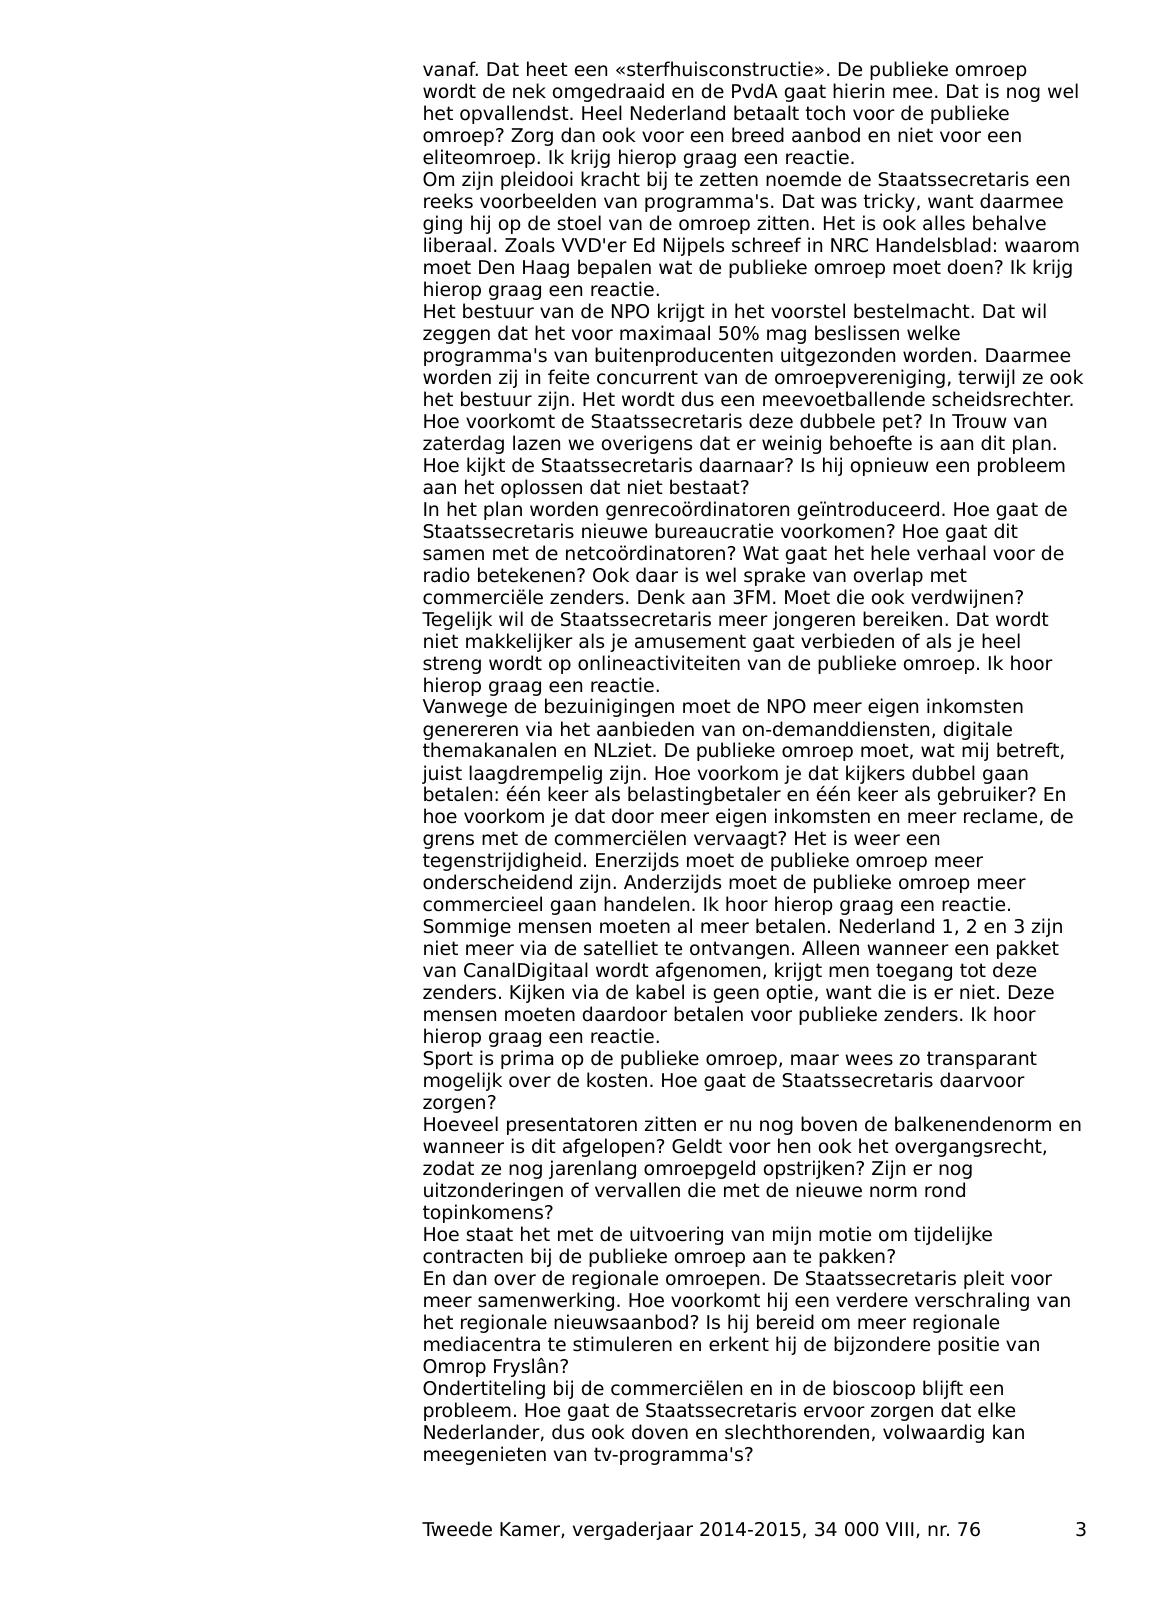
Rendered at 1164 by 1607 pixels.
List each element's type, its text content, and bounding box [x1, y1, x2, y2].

text Sport is prima op de publieke omroep, maar wees zo transparant mogelijk over de kosten. Hoe gaat de Staatssecretaris daarvoor zorgen? [422, 1048, 1087, 1114]
text In het plan worden genrecoördinatoren geïntroduceerd. Hoe gaat de Staatssecretaris nieuwe bureaucratie voorkomen? Hoe gaat dit samen met de netcoördinatoren? Wat gaat het hele verhaal voor de radio betekenen? Ook daar is wel sprake van overlap met commerciële zenders. Denk aan 3FM. Moet die ook verdwijnen? [422, 499, 1087, 608]
text Ondertiteling bij de commerciëlen en in de bioscoop blijft een probleem. Hoe gaat de Staatssecretaris ervoor zorgen dat elke Nederlander, dus ook doven en slechthorenden, volwaardig kan meegenieten van tv-programma's? [422, 1378, 1087, 1466]
text Het bestuur van de NPO krijgt in het voorstel bestelmacht. Dat wil zeggen dat het voor maximaal 50% mag beslissen welke programma's van buitenproducenten uitgezonden worden. Daarmee worden zij in feite concurrent van de omroepvereniging, terwijl ze ook het bestuur zijn. Het wordt dus een meevoetballende scheidsrechter. Hoe voorkomt de Staatssecretaris deze dubbele pet? In Trouw van zaterdag lazen we overigens dat er weinig behoefte is aan dit plan. Hoe kijkt de Staatssecretaris daarnaar? Is hij opnieuw een probleem aan het oplossen dat niet bestaat? [422, 301, 1087, 499]
text Tegelijk wil de Staatssecretaris meer jongeren bereiken. Dat wordt niet makkelijker als je amusement gaat verbieden of als je heel streng wordt op onlineactiviteiten van de publieke omroep. Ik hoor hierop graag een reactie. [422, 608, 1087, 696]
text Sommige mensen moeten al meer betalen. Nederland 1, 2 en 3 zijn niet meer via de satelliet te ontvangen. Alleen wanneer een pakket van CanalDigitaal wordt afgenomen, krijgt men toegang tot deze zenders. Kijken via de kabel is geen optie, want die is er niet. Deze mensen moeten daardoor betalen voor publieke zenders. Ik hoor hierop graag een reactie. [422, 916, 1087, 1048]
text En dan over de regionale omroepen. De Staatssecretaris pleit voor meer samenwerking. Hoe voorkomt hij een verdere verschraling van het regionale nieuwsaanbod? Is hij bereid om meer regionale mediacentra te stimuleren en erkent hij de bijzondere positie van Omrop Fryslân? [422, 1268, 1087, 1378]
text Hoeveel presentatoren zitten er nu nog boven de balkenendenorm en wanneer is dit afgelopen? Geldt voor hen ook het overgangsrecht, zodat ze nog jarenlang omroepgeld opstrijken? Zijn er nog uitzonderingen of vervallen die met de nieuwe norm rond topinkomens? [422, 1114, 1087, 1224]
text Hoe staat het met de uitvoering van mijn motie om tijdelijke contracten bij de publieke omroep aan te pakken? [422, 1224, 1087, 1268]
text vanaf. Dat heet een «sterfhuisconstructie». De publieke omroep wordt de nek omgedraaid en de PvdA gaat hierin mee. Dat is nog wel het opvallendst. Heel Nederland betaalt toch voor de publieke omroep? Zorg dan ook voor een breed aanbod en niet voor een eliteomroep. Ik krijg hierop graag een reactie. [422, 59, 1087, 169]
text Vanwege de bezuinigingen moet de NPO meer eigen inkomsten genereren via het aanbieden van on-demanddiensten, digitale themakanalen en NLziet. De publieke omroep moet, wat mij betreft, juist laagdrempelig zijn. Hoe voorkom je dat kijkers dubbel gaan betalen: één keer als belastingbetaler en één keer als gebruiker? En hoe voorkom je dat door meer eigen inkomsten en meer reclame, de grens met de commerciëlen vervaagt? Het is weer een tegenstrijdigheid. Enerzijds moet de publieke omroep meer onderscheidend zijn. Anderzijds moet de publieke omroep meer commercieel gaan handelen. Ik hoor hierop graag een reactie. [422, 696, 1087, 916]
text Om zijn pleidooi kracht bij te zetten noemde de Staatssecretaris een reeks voorbeelden van programma's. Dat was tricky, want daarmee ging hij op de stoel van de omroep zitten. Het is ook alles behalve liberaal. Zoals VVD'er Ed Nijpels schreef in NRC Handelsblad: waarom moet Den Haag bepalen wat de publieke omroep moet doen? Ik krijg hierop graag een reactie. [422, 169, 1087, 301]
